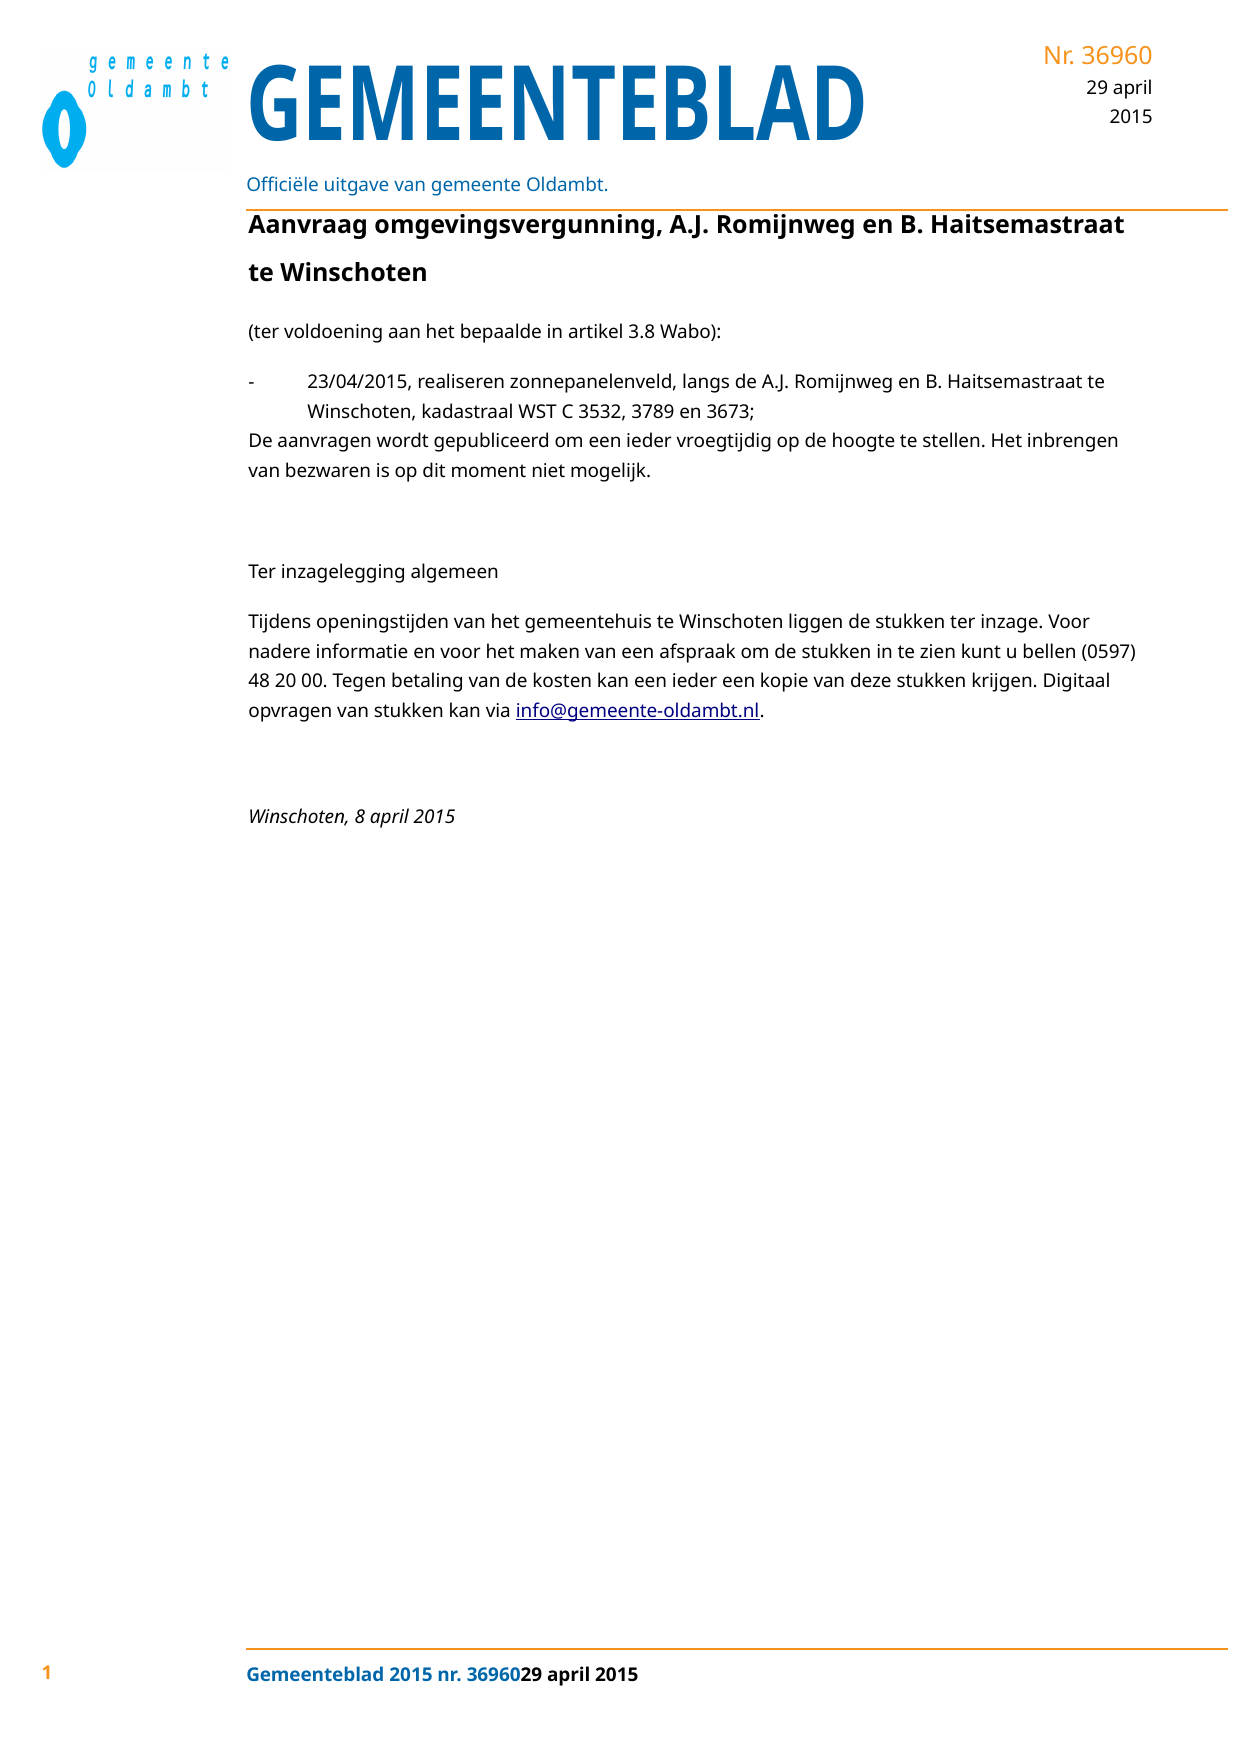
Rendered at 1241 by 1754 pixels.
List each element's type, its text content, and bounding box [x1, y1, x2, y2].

picture [41, 47, 231, 172]
text Tijdens openingstijden van het gemeentehuis te Winschoten liggen de stukken ter inzage. Voor nadere informatie en voor het maken van een afspraak om de stukken in te zien kunt u bellen (0597) 48 20 00. Tegen betaling van de kosten kan een ieder een kopie van deze stukken krijgen. Digitaal opvragen van stukken kan via info@gemeente-oldambt.nl. [248, 608, 1152, 723]
text (ter voldoening aan het bepaalde in artikel 3.8 Wabo): [248, 318, 1152, 344]
list 23/04/2015, realiseren zonnepanelenveld, langs de A.J. Romijnweg en B. Haitsemastraat te Winschoten, kadastraal WST C 3532, 3789 en 3673; [248, 368, 1152, 424]
text Winschoten, 8 april 2015 [248, 803, 1152, 828]
text Aanvraag omgevingsvergunning, A.J. Romijnweg en B. Haitsemastraat te Winschoten [248, 211, 1152, 288]
text Ter inzagelegging algemeen [248, 558, 1152, 584]
text De aanvragen wordt gepubliceerd om een ieder vroegtijdig op de hoogte te stellen. Het inbrengen van bezwaren is op dit moment niet mogelijk. [248, 427, 1152, 483]
